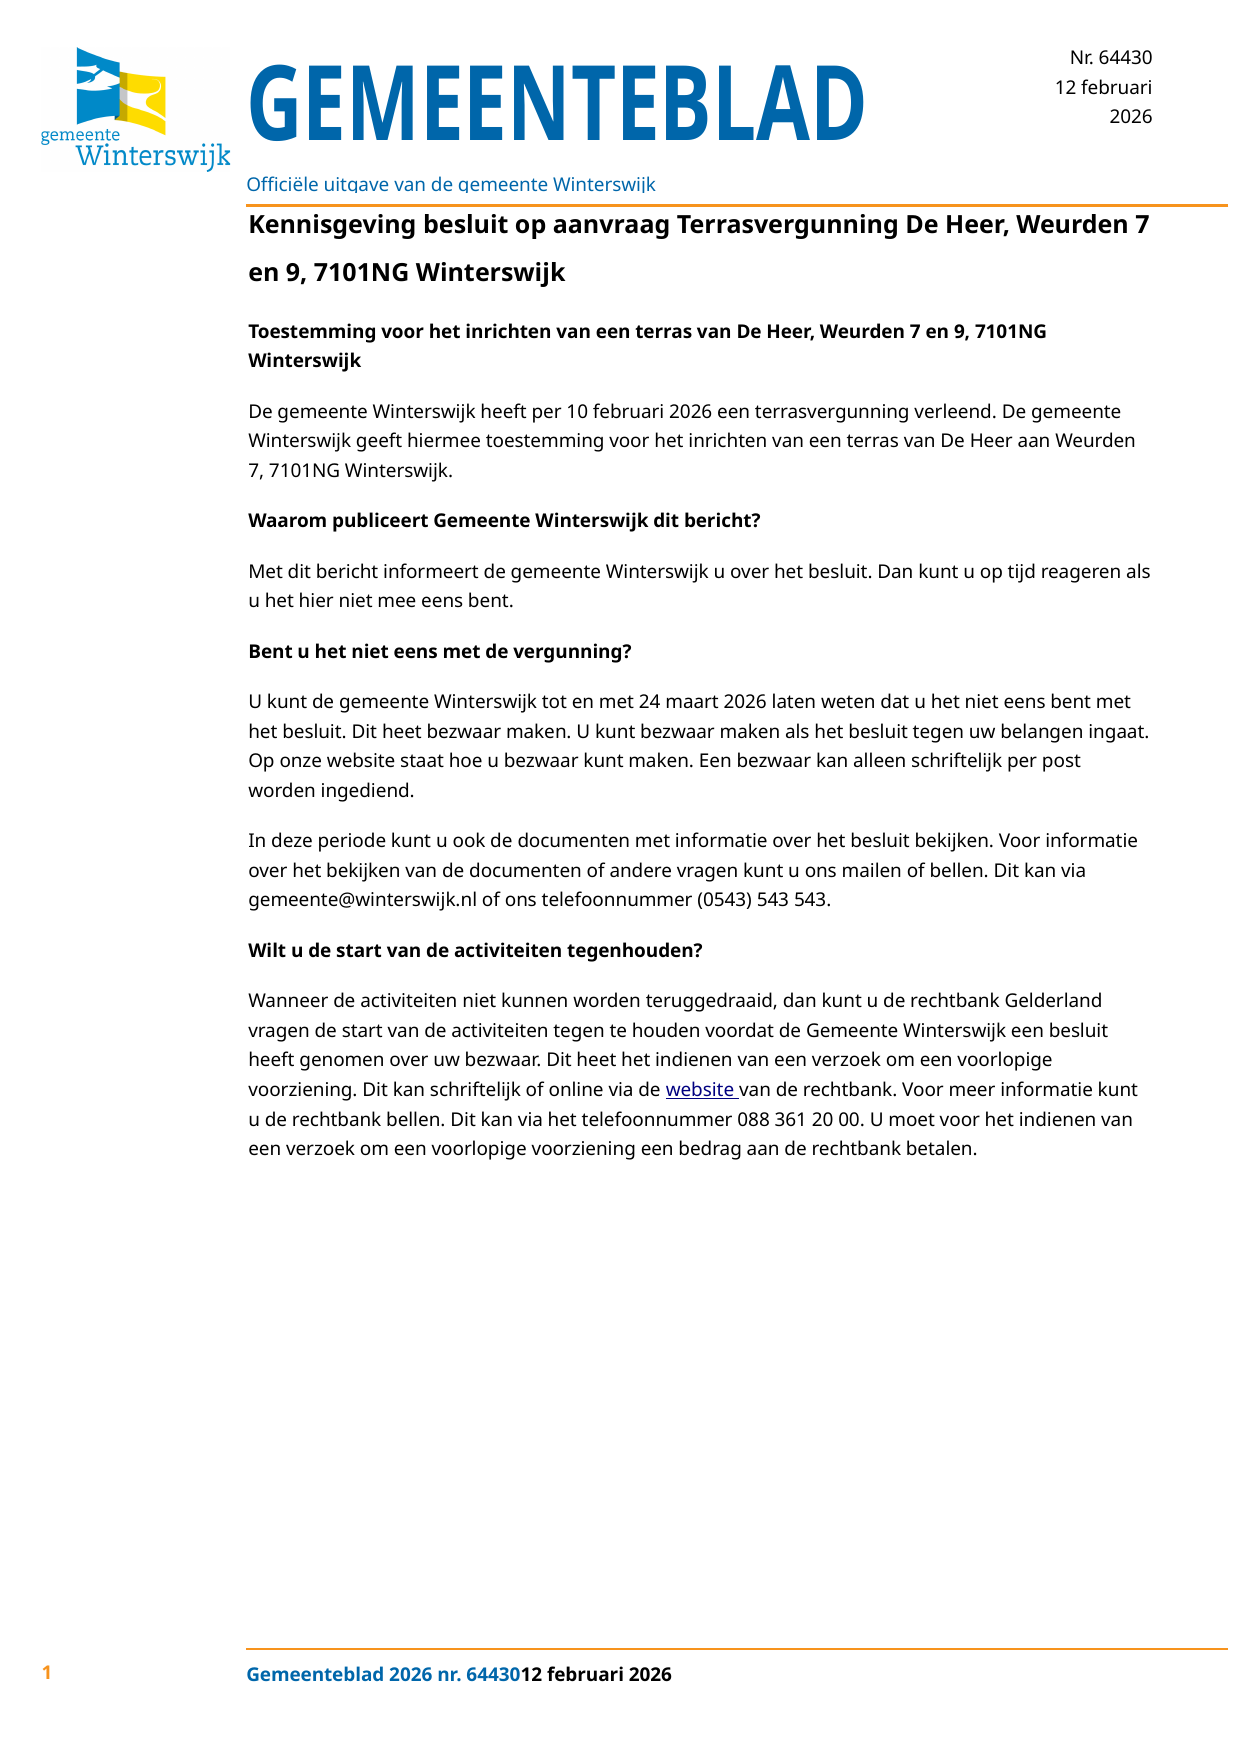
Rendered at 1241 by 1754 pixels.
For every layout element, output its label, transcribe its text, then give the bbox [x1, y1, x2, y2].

text Wanneer de activiteiten niet kunnen worden teruggedraaid, dan kunt u de rechtbank Gelderland vragen de start van de activiteiten tegen te houden voordat de Gemeente Winterswijk een besluit heeft genomen over uw bezwaar. Dit heet het indienen van een verzoek om een voorlopige voorziening. Dit kan schriftelijk of online via de website van de rechtbank. Voor meer informatie kunt u de rechtbank bellen. Dit kan via het telefoonnummer 088 361 20 00. U moet voor het indienen van een verzoek om een voorlopige voorziening een bedrag aan de rechtbank betalen. [248, 987, 1152, 1161]
text Kennisgeving besluit op aanvraag Terrasvergunning De Heer, Weurden 7 en 9, 7101NG Winterswijk [248, 207, 1152, 288]
text Toestemming voor het inrichten van een terras van De Heer, Weurden 7 en 9, 7101NG Winterswijk [248, 318, 1152, 373]
text Waarom publiceert Gemeente Winterswijk dit bericht? [248, 507, 1152, 533]
text Wilt u de start van de activiteiten tegenhouden? [248, 937, 1152, 963]
text De gemeente Winterswijk heeft per 10 februari 2026 een terrasvergunning verleend. De gemeente Winterswijk geeft hiermee toestemming voor het inrichten van een terras van De Heer aan Weurden 7, 7101NG Winterswijk. [248, 398, 1152, 483]
picture [41, 47, 231, 172]
picture [225, 153, 231, 162]
text Bent u het niet eens met de vergunning? [248, 638, 1152, 664]
text In deze periode kunt u ook de documenten met informatie over het besluit bekijken. Voor informatie over het bekijken van de documenten of andere vragen kunt u ons mailen of bellen. Dit kan via gemeente@winterswijk.nl of ons telefoonnummer (0543) 543 543. [248, 827, 1152, 912]
text U kunt de gemeente Winterswijk tot en met 24 maart 2026 laten weten dat u het niet eens bent met het besluit. Dit heet bezwaar maken. U kunt bezwaar maken als het besluit tegen uw belangen ingaat. Op onze website staat hoe u bezwaar kunt maken. Een bezwaar kan alleen schriftelijk per post worden ingediend. [248, 688, 1152, 803]
text Met dit bericht informeert de gemeente Winterswijk u over het besluit. Dan kunt u op tijd reageren als u het hier niet mee eens bent. [248, 558, 1152, 613]
